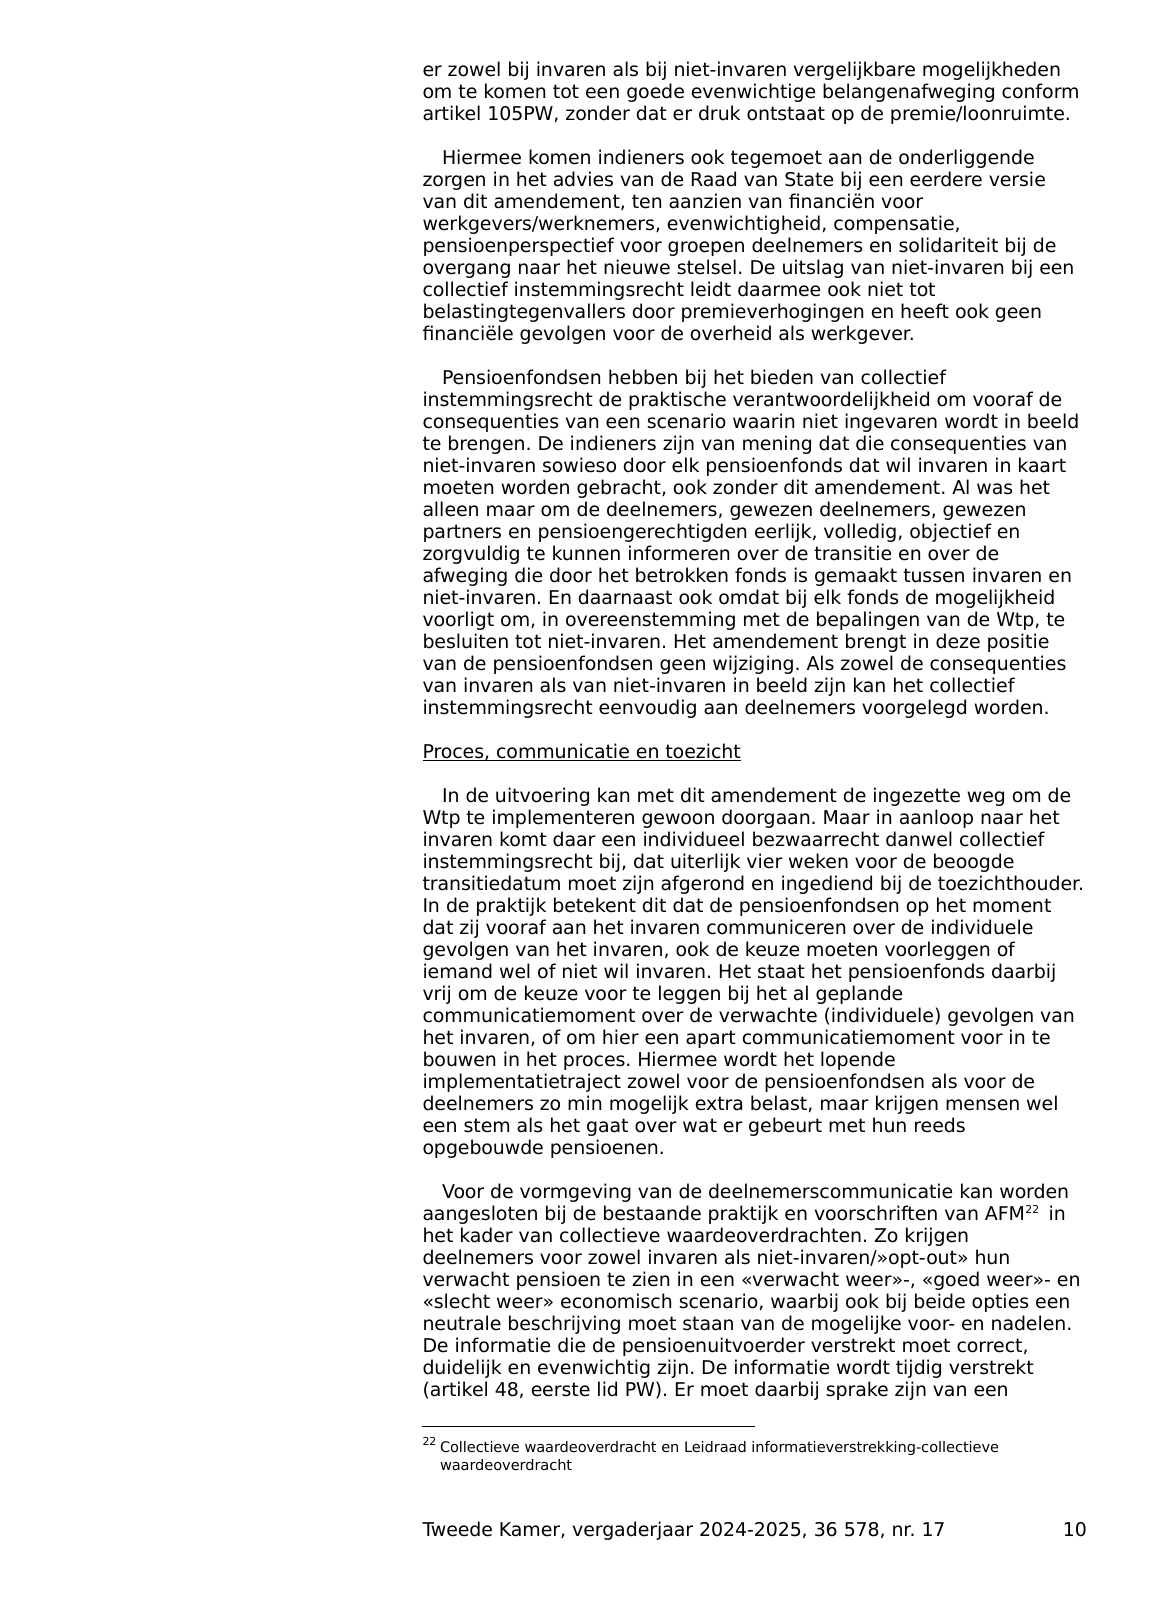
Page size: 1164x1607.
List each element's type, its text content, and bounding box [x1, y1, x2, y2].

subtitle Proces, communicatie en toezicht [422, 741, 1087, 763]
text Collectieve waardeoverdracht en Leidraad informatieverstrekking-collectieve waardeoverdracht [422, 1435, 1087, 1474]
text Pensioenfondsen hebben bij het bieden van collectief instemmingsrecht de praktische verantwoordelijkheid om vooraf de consequenties van een scenario waarin niet ingevaren wordt in beeld te brengen. De indieners zijn van mening dat die consequenties van niet-invaren sowieso door elk pensioenfonds dat wil invaren in kaart moeten worden gebracht, ook zonder dit amendement. Al was het alleen maar om de deelnemers, gewezen deelnemers, gewezen partners en pensioengerechtigden eerlijk, volledig, objectief en zorgvuldig te kunnen informeren over de transitie en over de afweging die door het betrokken fonds is gemaakt tussen invaren en niet-invaren. En daarnaast ook omdat bij elk fonds de mogelijkheid voorligt om, in overeenstemming met de bepalingen van de Wtp, te besluiten tot niet-invaren. Het amendement brengt in deze positie van de pensioenfondsen geen wijziging. Als zowel de consequenties van invaren als van niet-invaren in beeld zijn kan het collectief instemmingsrecht eenvoudig aan deelnemers voorgelegd worden. [422, 367, 1087, 719]
text In de uitvoering kan met dit amendement de ingezette weg om de Wtp te implementeren gewoon doorgaan. Maar in aanloop naar het invaren komt daar een individueel bezwaarrecht danwel collectief instemmingsrecht bij, dat uiterlijk vier weken voor de beoogde transitiedatum moet zijn afgerond en ingediend bij de toezichthouder. In de praktijk betekent dit dat de pensioenfondsen op het moment dat zij vooraf aan het invaren communiceren over de individuele gevolgen van het invaren, ook de keuze moeten voorleggen of iemand wel of niet wil invaren. Het staat het pensioenfonds daarbij vrij om de keuze voor te leggen bij het al geplande communicatiemoment over de verwachte (individuele) gevolgen van het invaren, of om hier een apart communicatiemoment voor in te bouwen in het proces. Hiermee wordt het lopende implementatietraject zowel voor de pensioenfondsen als voor de deelnemers zo min mogelijk extra belast, maar krijgen mensen wel een stem als het gaat over wat er gebeurt met hun reeds opgebouwde pensioenen. [422, 785, 1087, 1159]
text Voor de vormgeving van de deelnemerscommunicatie kan worden aangesloten bij de bestaande praktijk en voorschriften van AFM in het kader van collectieve waardeoverdrachten. Zo krijgen deelnemers voor zowel invaren als niet-invaren/»opt-out» hun verwacht pensioen te zien in een «verwacht weer»-, «goed weer»- en «slecht weer» economisch scenario, waarbij ook bij beide opties een neutrale beschrijving moet staan van de mogelijke voor- en nadelen. De informatie die de pensioenuitvoerder verstrekt moet correct, duidelijk en evenwichtig zijn. De informatie wordt tijdig verstrekt (artikel 48, eerste lid PW). Er moet daarbij sprake zijn van een [422, 1181, 1087, 1401]
text er zowel bij invaren als bij niet-invaren vergelijkbare mogelijkheden om te komen tot een goede evenwichtige belangenafweging conform artikel 105PW, zonder dat er druk ontstaat op de premie/loonruimte. [422, 59, 1087, 125]
text Hiermee komen indieners ook tegemoet aan de onderliggende zorgen in het advies van de Raad van State bij een eerdere versie van dit amendement, ten aanzien van financiën voor werkgevers/werknemers, evenwichtigheid, compensatie, pensioenperspectief voor groepen deelnemers en solidariteit bij de overgang naar het nieuwe stelsel. De uitslag van niet-invaren bij een collectief instemmingsrecht leidt daarmee ook niet tot belastingtegenvallers door premieverhogingen en heeft ook geen financiële gevolgen voor de overheid als werkgever. [422, 147, 1087, 345]
